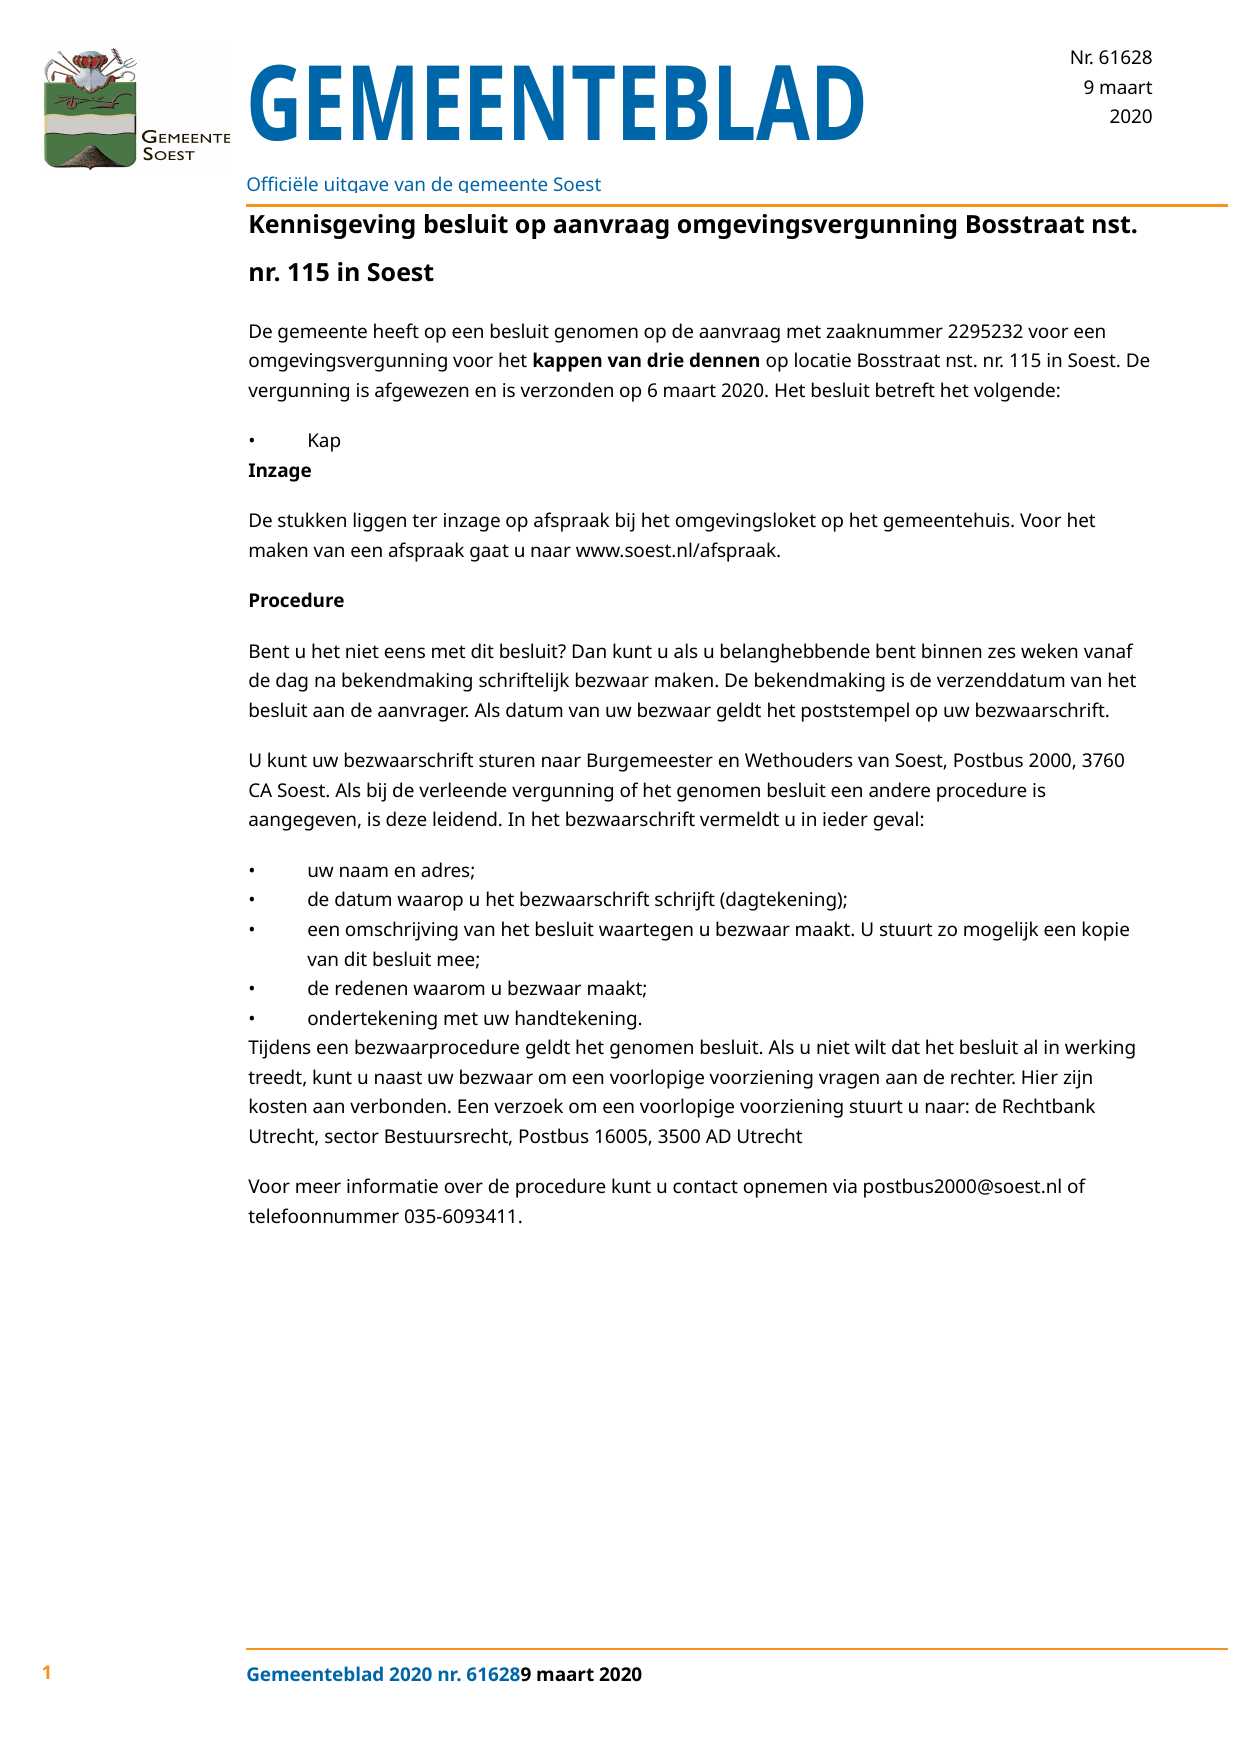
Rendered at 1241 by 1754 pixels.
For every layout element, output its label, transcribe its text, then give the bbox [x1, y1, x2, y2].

list ondertekening met uw handtekening. [248, 1005, 1152, 1031]
text De gemeente heeft op een besluit genomen op de aanvraag met zaaknummer 2295232 voor een omgevingsvergunning voor het kappen van drie dennen op locatie Bosstraat nst. nr. 115 in Soest. De vergunning is afgewezen en is verzonden op 6 maart 2020. Het besluit betreft het volgende: [248, 318, 1152, 403]
list Kap [248, 427, 1152, 453]
text De stukken liggen ter inzage op afspraak bij het omgevingsloket op het gemeentehuis. Voor het maken van een afspraak gaat u naar www.soest.nl/afspraak. [248, 507, 1152, 563]
text Bent u het niet eens met dit besluit? Dan kunt u als u belanghebbende bent binnen zes weken vanaf de dag na bekendmaking schriftelijk bezwaar maken. De bekendmaking is de verzenddatum van het besluit aan de aanvrager. Als datum van uw bezwaar geldt het poststempel op uw bezwaarschrift. [248, 638, 1152, 723]
text Voor meer informatie over de procedure kunt u contact opnemen via postbus2000@soest.nl of telefoonnummer 035-6093411. [248, 1174, 1152, 1229]
text Tijdens een bezwaarprocedure geldt het genomen besluit. Als u niet wilt dat het besluit al in werking treedt, kunt u naast uw bezwaar om een voorlopige voorziening vragen aan de rechter. Hier zijn kosten aan verbonden. Een verzoek om een voorlopige voorziening stuurt u naar: de Rechtbank Utrecht, sector Bestuursrecht, Postbus 16005, 3500 AD Utrecht [248, 1034, 1152, 1149]
list een omschrijving van het besluit waartegen u bezwaar maakt. U stuurt zo mogelijk een kopie van dit besluit mee; [248, 916, 1152, 972]
list de redenen waarom u bezwaar maakt; [248, 975, 1152, 1001]
text Inzage [248, 457, 1152, 483]
text Kennisgeving besluit op aanvraag omgevingsvergunning Bosstraat nst. nr. 115 in Soest [248, 207, 1152, 288]
list uw naam en adres; [248, 857, 1152, 883]
text U kunt uw bezwaarschrift sturen naar Burgemeester en Wethouders van Soest, Postbus 2000, 3760 CA Soest. Als bij de verleende vergunning of het genomen besluit een andere procedure is aangegeven, is deze leidend. In het bezwaarschrift vermeldt u in ieder geval: [248, 747, 1152, 832]
list de datum waarop u het bezwaarschrift schrijft (dagtekening); [248, 887, 1152, 912]
picture [41, 47, 231, 172]
text Procedure [248, 587, 1152, 613]
